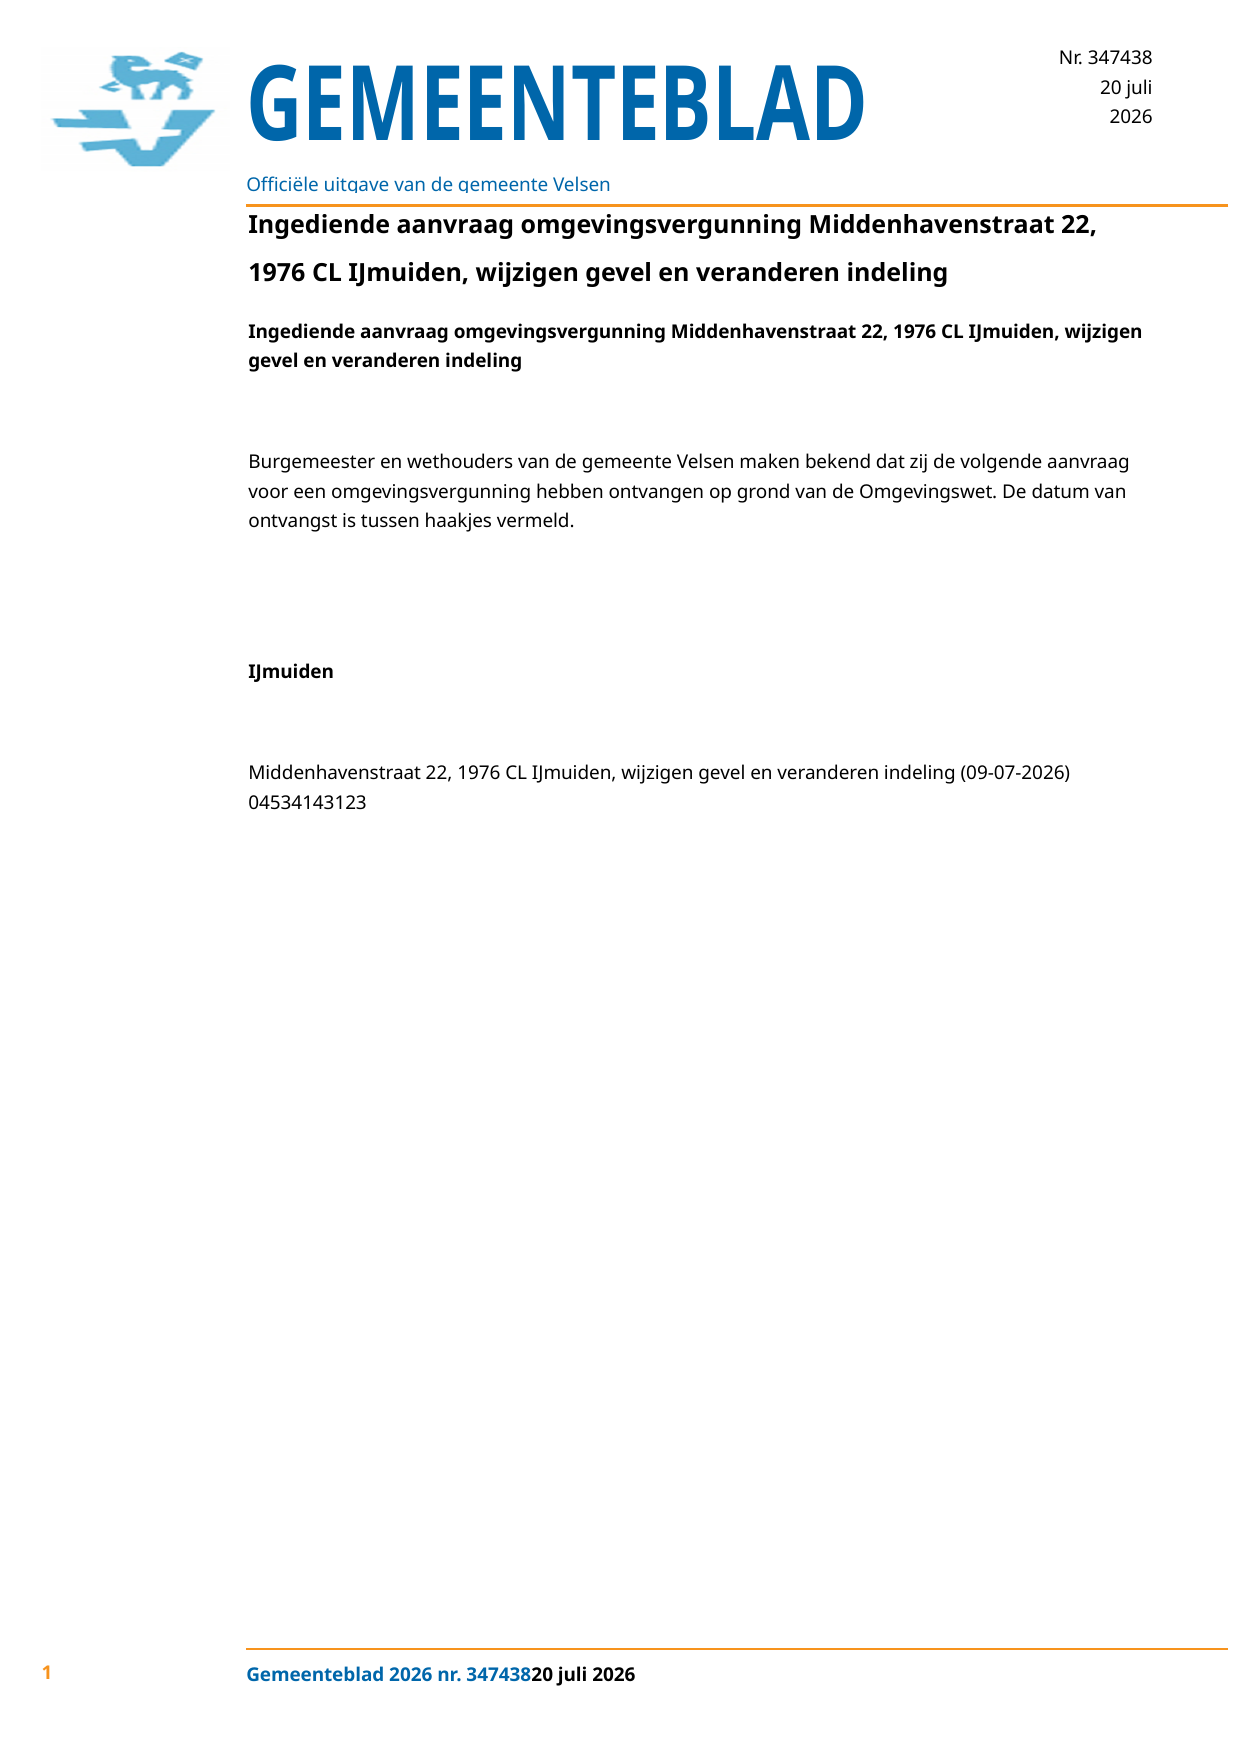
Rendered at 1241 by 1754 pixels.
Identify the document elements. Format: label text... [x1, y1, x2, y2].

text IJmuiden [248, 659, 1152, 684]
text Middenhavenstraat 22, 1976 CL IJmuiden, wijzigen gevel en veranderen indeling (09-07-2026) 04534143123 [248, 759, 1152, 815]
text Burgemeester en wethouders van de gemeente Velsen maken bekend dat zij de volgende aanvraag voor een omgevingsvergunning hebben ontvangen op grond van de Omgevingswet. De datum van ontvangst is tussen haakjes vermeld. [248, 448, 1152, 533]
picture [41, 47, 231, 172]
text Ingediende aanvraag omgevingsvergunning Middenhavenstraat 22, 1976 CL IJmuiden, wijzigen gevel en veranderen indeling [248, 318, 1152, 373]
text Ingediende aanvraag omgevingsvergunning Middenhavenstraat 22, 1976 CL IJmuiden, wijzigen gevel en veranderen indeling [248, 207, 1152, 288]
